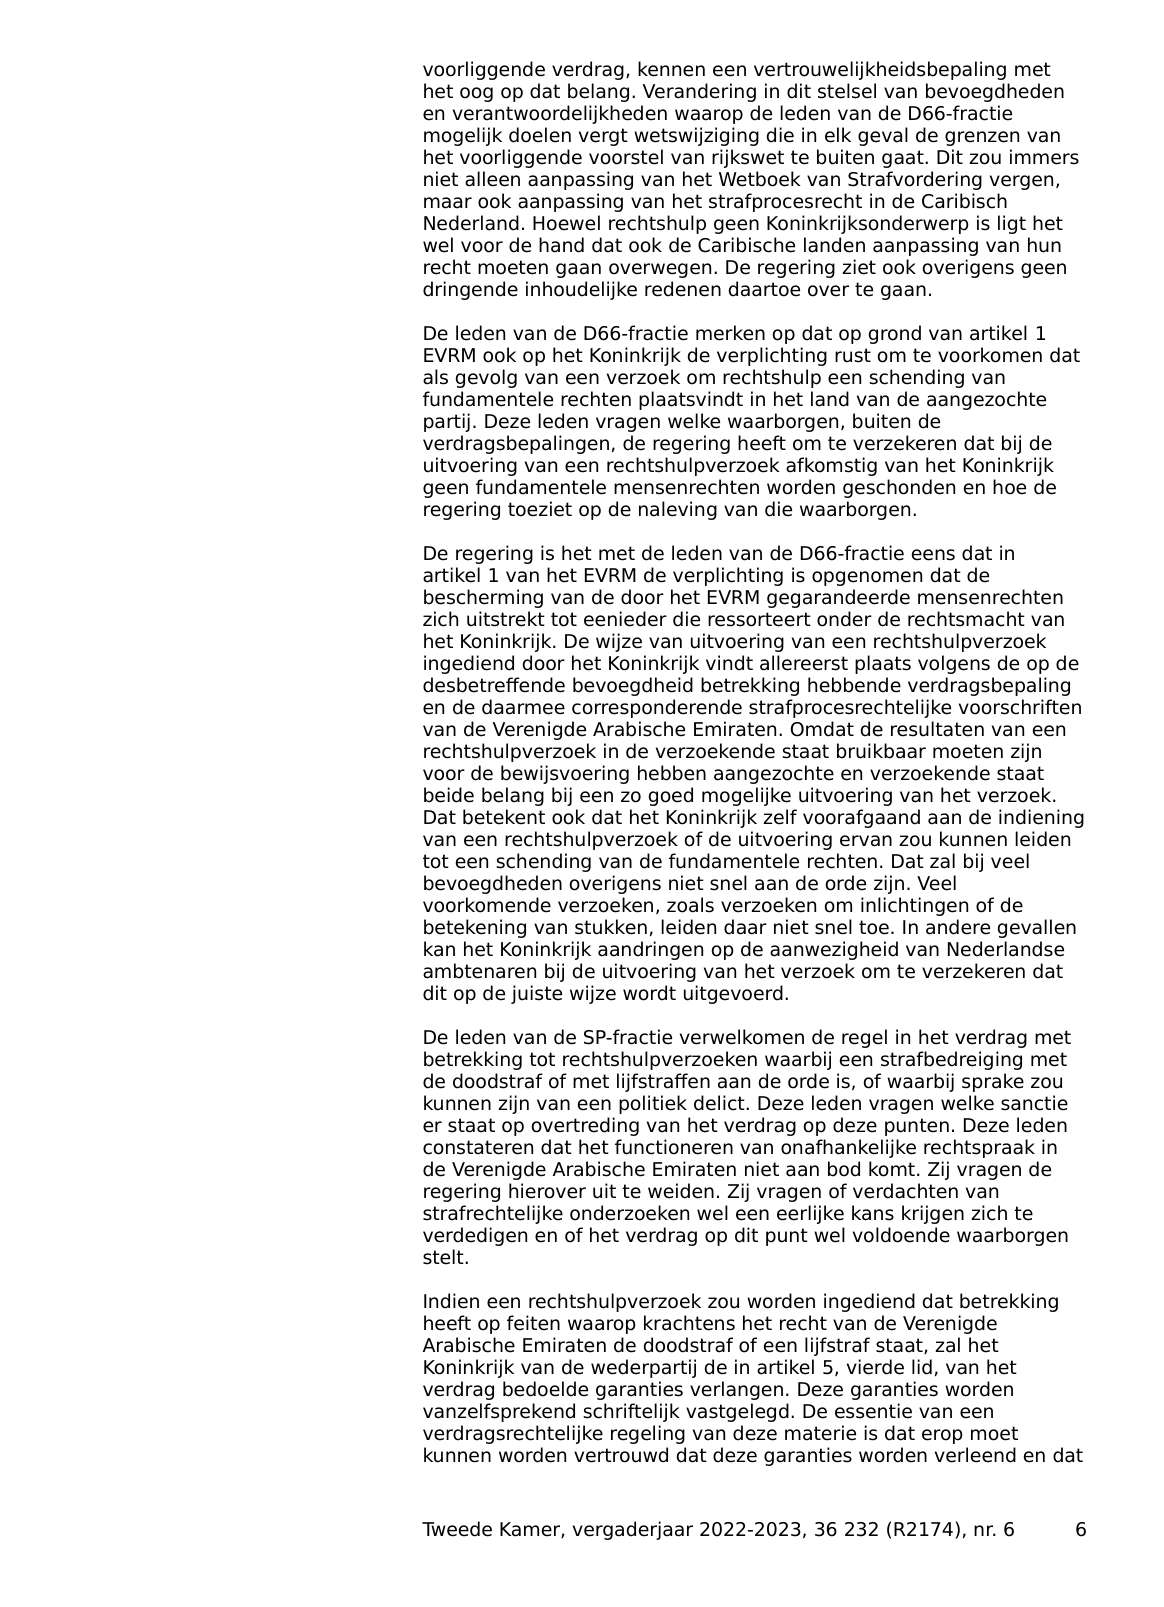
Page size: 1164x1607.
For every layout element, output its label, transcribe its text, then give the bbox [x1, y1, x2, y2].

text De leden van de D66-fractie merken op dat op grond van artikel 1 EVRM ook op het Koninkrijk de verplichting rust om te voorkomen dat als gevolg van een verzoek om rechtshulp een schending van fundamentele rechten plaatsvindt in het land van de aangezochte partij. Deze leden vragen welke waarborgen, buiten de verdragsbepalingen, de regering heeft om te verzekeren dat bij de uitvoering van een rechtshulpverzoek afkomstig van het Koninkrijk geen fundamentele mensenrechten worden geschonden en hoe de regering toeziet op de naleving van die waarborgen. [422, 323, 1087, 521]
text De regering is het met de leden van de D66-fractie eens dat in artikel 1 van het EVRM de verplichting is opgenomen dat de bescherming van de door het EVRM gegarandeerde mensenrechten zich uitstrekt tot eenieder die ressorteert onder de rechtsmacht van het Koninkrijk. De wijze van uitvoering van een rechtshulpverzoek ingediend door het Koninkrijk vindt allereerst plaats volgens de op de desbetreffende bevoegdheid betrekking hebbende verdragsbepaling en de daarmee corresponderende strafprocesrechtelijke voorschriften van de Verenigde Arabische Emiraten. Omdat de resultaten van een rechtshulpverzoek in de verzoekende staat bruikbaar moeten zijn voor de bewijsvoering hebben aangezochte en verzoekende staat beide belang bij een zo goed mogelijke uitvoering van het verzoek. Dat betekent ook dat het Koninkrijk zelf voorafgaand aan de indiening van een rechtshulpverzoek of de uitvoering ervan zou kunnen leiden tot een schending van de fundamentele rechten. Dat zal bij veel bevoegdheden overigens niet snel aan de orde zijn. Veel voorkomende verzoeken, zoals verzoeken om inlichtingen of de betekening van stukken, leiden daar niet snel toe. In andere gevallen kan het Koninkrijk aandringen op de aanwezigheid van Nederlandse ambtenaren bij de uitvoering van het verzoek om te verzekeren dat dit op de juiste wijze wordt uitgevoerd. [422, 543, 1087, 1004]
text De leden van de SP-fractie verwelkomen de regel in het verdrag met betrekking tot rechtshulpverzoeken waarbij een strafbedreiging met de doodstraf of met lijfstraffen aan de orde is, of waarbij sprake zou kunnen zijn van een politiek delict. Deze leden vragen welke sanctie er staat op overtreding van het verdrag op deze punten. Deze leden constateren dat het functioneren van onafhankelijke rechtspraak in de Verenigde Arabische Emiraten niet aan bod komt. Zij vragen de regering hierover uit te weiden. Zij vragen of verdachten van strafrechtelijke onderzoeken wel een eerlijke kans krijgen zich te verdedigen en of het verdrag op dit punt wel voldoende waarborgen stelt. [422, 1027, 1087, 1268]
text voorliggende verdrag, kennen een vertrouwelijkheidsbepaling met het oog op dat belang. Verandering in dit stelsel van bevoegdheden en verantwoordelijkheden waarop de leden van de D66-fractie mogelijk doelen vergt wetswijziging die in elk geval de grenzen van het voorliggende voorstel van rijkswet te buiten gaat. Dit zou immers niet alleen aanpassing van het Wetboek van Strafvordering vergen, maar ook aanpassing van het strafprocesrecht in de Caribisch Nederland. Hoewel rechtshulp geen Koninkrijksonderwerp is ligt het wel voor de hand dat ook de Caribische landen aanpassing van hun recht moeten gaan overwegen. De regering ziet ook overigens geen dringende inhoudelijke redenen daartoe over te gaan. [422, 59, 1087, 301]
text Indien een rechtshulpverzoek zou worden ingediend dat betrekking heeft op feiten waarop krachtens het recht van de Verenigde Arabische Emiraten de doodstraf of een lijfstraf staat, zal het Koninkrijk van de wederpartij de in artikel 5, vierde lid, van het verdrag bedoelde garanties verlangen. Deze garanties worden vanzelfsprekend schriftelijk vastgelegd. De essentie van een verdragsrechtelijke regeling van deze materie is dat erop moet kunnen worden vertrouwd dat deze garanties worden verleend en dat [422, 1291, 1087, 1467]
